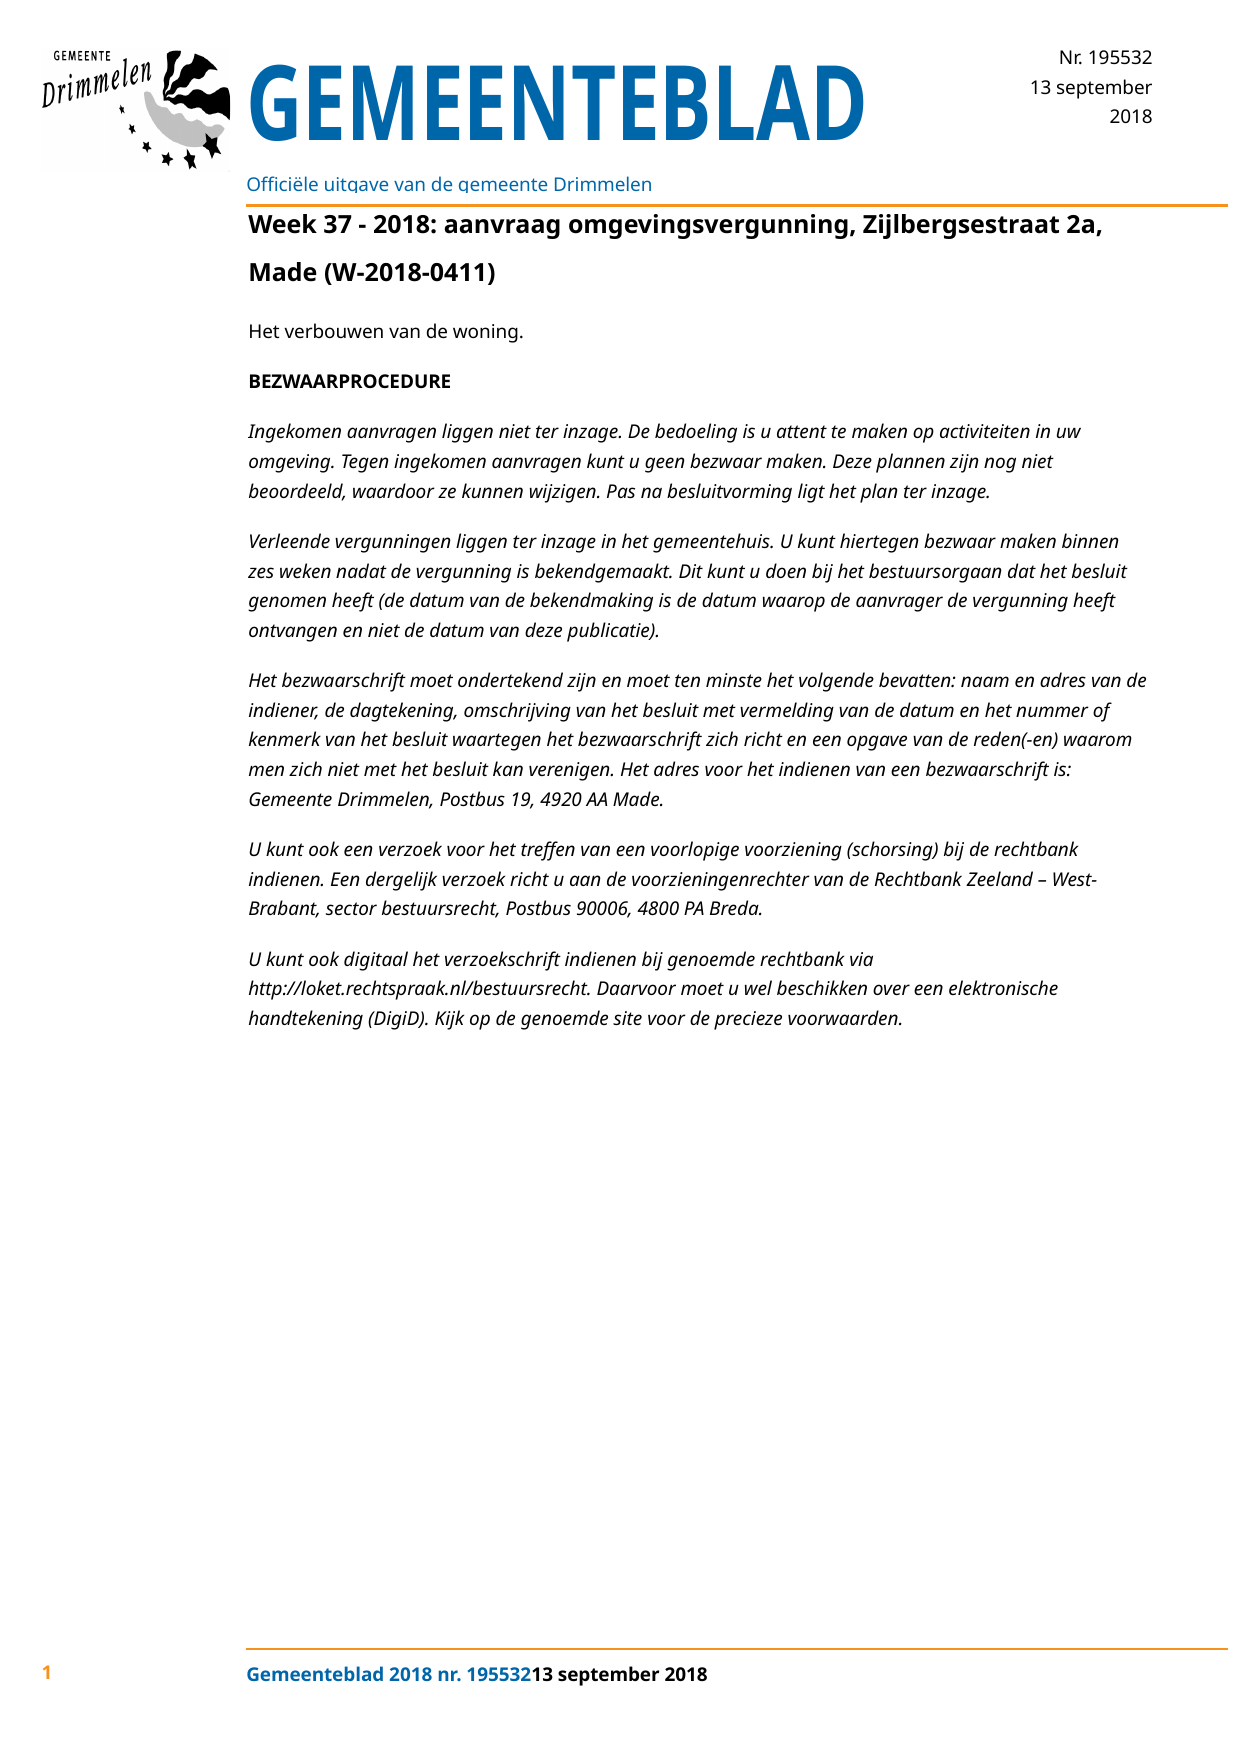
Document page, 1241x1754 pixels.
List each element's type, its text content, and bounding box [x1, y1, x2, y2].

text Het bezwaarschrift moet ondertekend zijn en moet ten minste het volgende bevatten: naam en adres van de indiener, de dagtekening, omschrijving van het besluit met vermelding van de datum en het nummer of kenmerk van het besluit waartegen het bezwaarschrift zich richt en een opgave van de reden(-en) waarom men zich niet met het besluit kan verenigen. Het adres voor het indienen van een bezwaarschrift is: Gemeente Drimmelen, Postbus 19, 4920 AA Made. [248, 667, 1152, 812]
text BEZWAARPROCEDURE [248, 368, 1152, 394]
text Ingekomen aanvragen liggen niet ter inzage. De bedoeling is u attent te maken op activiteiten in uw omgeving. Tegen ingekomen aanvragen kunt u geen bezwaar maken. Deze plannen zijn nog niet beoordeeld, waardoor ze kunnen wijzigen. Pas na besluitvorming ligt het plan ter inzage. [248, 419, 1152, 504]
text U kunt ook een verzoek voor het treffen van een voorlopige voorziening (schorsing) bij de rechtbank indienen. Een dergelijk verzoek richt u aan de voorzieningenrechter van de Rechtbank Zeeland – West-Brabant, sector bestuursrecht, Postbus 90006, 4800 PA Breda. [248, 836, 1152, 921]
text Week 37 - 2018: aanvraag omgevingsvergunning, Zijlbergsestraat 2a, Made (W-2018-0411) [248, 207, 1152, 288]
text Verleende vergunningen liggen ter inzage in het gemeentehuis. U kunt hiertegen bezwaar maken binnen zes weken nadat de vergunning is bekendgemaakt. Dit kunt u doen bij het bestuursorgaan dat het besluit genomen heeft (de datum van de bekendmaking is de datum waarop de aanvrager de vergunning heeft ontvangen en niet de datum van deze publicatie). [248, 528, 1152, 643]
text Het verbouwen van de woning. [248, 318, 1152, 344]
picture [41, 47, 231, 172]
text U kunt ook digitaal het verzoekschrift indienen bij genoemde rechtbank via http://loket.rechtspraak.nl/bestuursrecht. Daarvoor moet u wel beschikken over een elektronische handtekening (DigiD). Kijk op de genoemde site voor de precieze voorwaarden. [248, 946, 1152, 1031]
